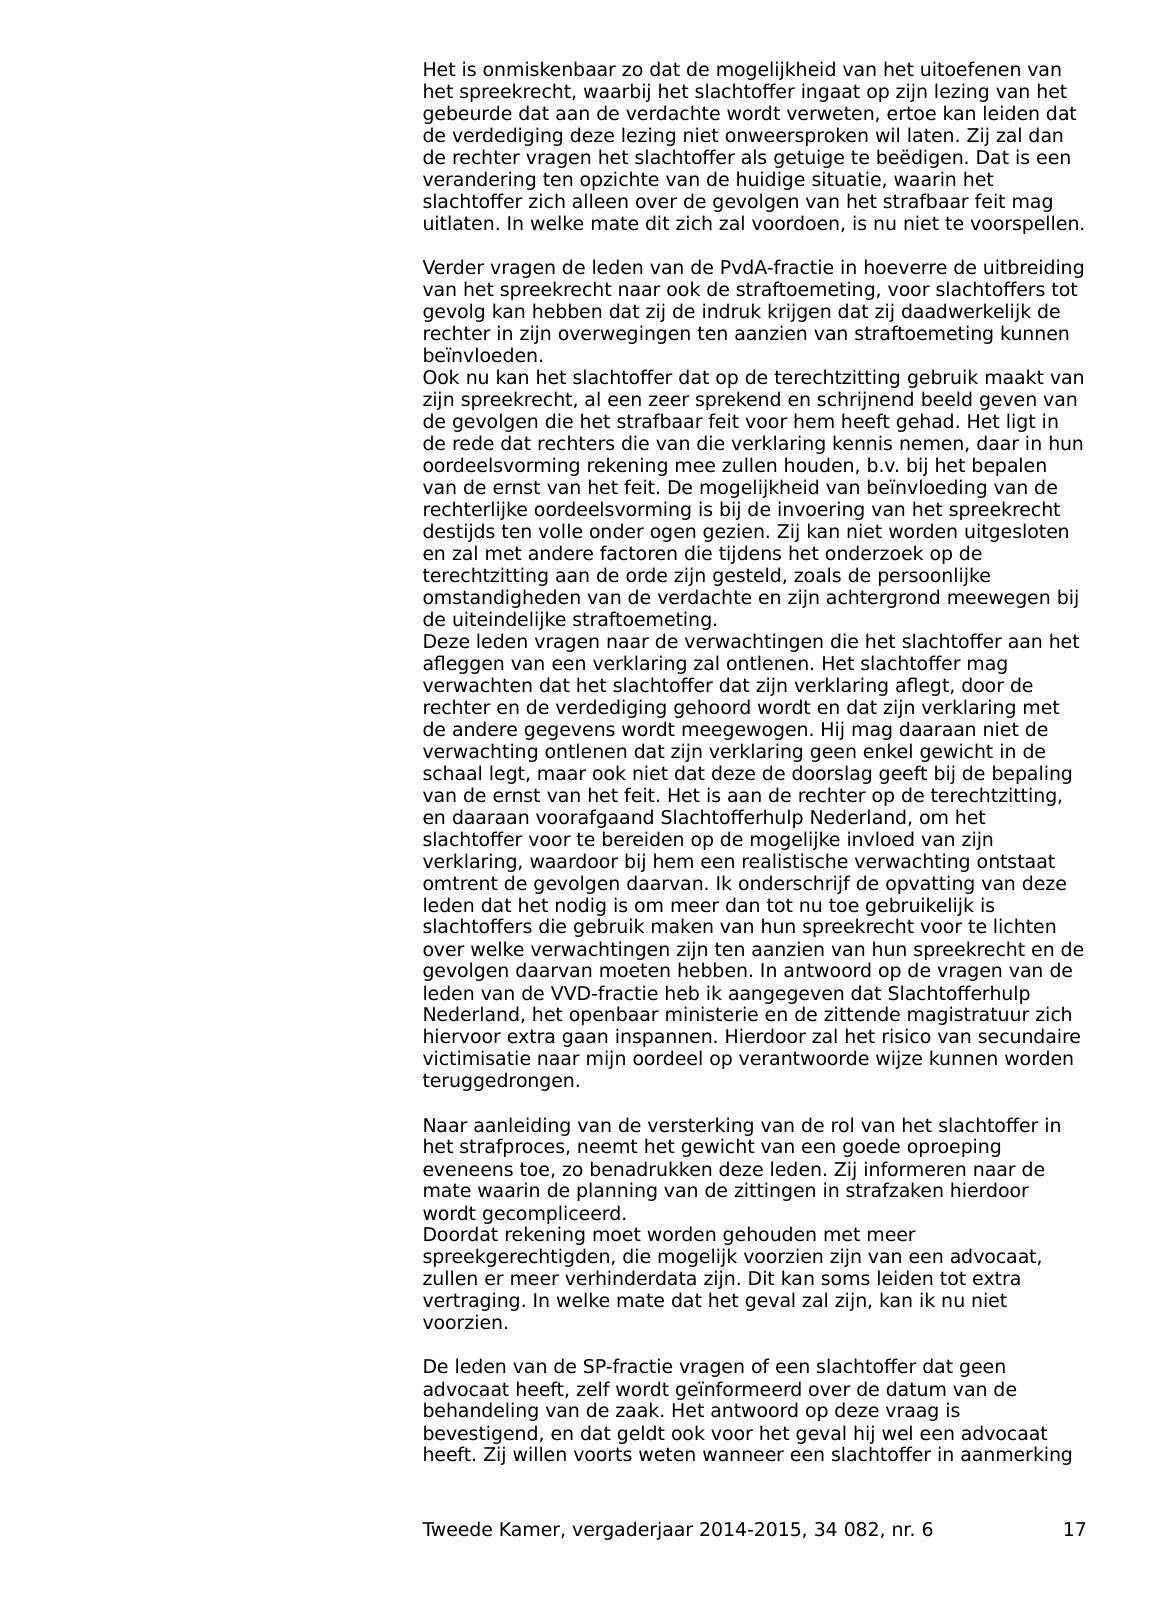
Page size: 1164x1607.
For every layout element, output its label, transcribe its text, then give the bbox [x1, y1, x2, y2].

text Verder vragen de leden van de PvdA-fractie in hoeverre de uitbreiding van het spreekrecht naar ook de straftoemeting, voor slachtoffers tot gevolg kan hebben dat zij de indruk krijgen dat zij daadwerkelijk de rechter in zijn overwegingen ten aanzien van straftoemeting kunnen beïnvloeden. [422, 257, 1087, 367]
text Naar aanleiding van de versterking van de rol van het slachtoffer in het strafproces, neemt het gewicht van een goede oproeping eveneens toe, zo benadrukken deze leden. Zij informeren naar de mate waarin de planning van de zittingen in strafzaken hierdoor wordt gecompliceerd. [422, 1114, 1087, 1224]
text Deze leden vragen naar de verwachtingen die het slachtoffer aan het afleggen van een verklaring zal ontlenen. Het slachtoffer mag verwachten dat het slachtoffer dat zijn verklaring aflegt, door de rechter en de verdediging gehoord wordt en dat zijn verklaring met de andere gegevens wordt meegewogen. Hij mag daaraan niet de verwachting ontlenen dat zijn verklaring geen enkel gewicht in de schaal legt, maar ook niet dat deze de doorslag geeft bij de bepaling van de ernst van het feit. Het is aan de rechter op de terechtzitting, en daaraan voorafgaand Slachtofferhulp Nederland, om het slachtoffer voor te bereiden op de mogelijke invloed van zijn verklaring, waardoor bij hem een realistische verwachting ontstaat omtrent de gevolgen daarvan. Ik onderschrijf de opvatting van deze leden dat het nodig is om meer dan tot nu toe gebruikelijk is slachtoffers die gebruik maken van hun spreekrecht voor te lichten over welke verwachtingen zijn ten aanzien van hun spreekrecht en de gevolgen daarvan moeten hebben. In antwoord op de vragen van de leden van de VVD-fractie heb ik aangegeven dat Slachtofferhulp Nederland, het openbaar ministerie en de zittende magistratuur zich hiervoor extra gaan inspannen. Hierdoor zal het risico van secundaire victimisatie naar mijn oordeel op verantwoorde wijze kunnen worden teruggedrongen. [422, 631, 1087, 1092]
text Het is onmiskenbaar zo dat de mogelijkheid van het uitoefenen van het spreekrecht, waarbij het slachtoffer ingaat op zijn lezing van het gebeurde dat aan de verdachte wordt verweten, ertoe kan leiden dat de verdediging deze lezing niet onweersproken wil laten. Zij zal dan de rechter vragen het slachtoffer als getuige te beëdigen. Dat is een verandering ten opzichte van de huidige situatie, waarin het slachtoffer zich alleen over de gevolgen van het strafbaar feit mag uitlaten. In welke mate dit zich zal voordoen, is nu niet te voorspellen. [422, 59, 1087, 235]
text Ook nu kan het slachtoffer dat op de terechtzitting gebruik maakt van zijn spreekrecht, al een zeer sprekend en schrijnend beeld geven van de gevolgen die het strafbaar feit voor hem heeft gehad. Het ligt in de rede dat rechters die van die verklaring kennis nemen, daar in hun oordeelsvorming rekening mee zullen houden, b.v. bij het bepalen van de ernst van het feit. De mogelijkheid van beïnvloeding van de rechterlijke oordeelsvorming is bij de invoering van het spreekrecht destijds ten volle onder ogen gezien. Zij kan niet worden uitgesloten en zal met andere factoren die tijdens het onderzoek op de terechtzitting aan de orde zijn gesteld, zoals de persoonlijke omstandigheden van de verdachte en zijn achtergrond meewegen bij de uiteindelijke straftoemeting. [422, 367, 1087, 631]
text De leden van de SP-fractie vragen of een slachtoffer dat geen advocaat heeft, zelf wordt geïnformeerd over de datum van de behandeling van de zaak. Het antwoord op deze vraag is bevestigend, en dat geldt ook voor het geval hij wel een advocaat heeft. Zij willen voorts weten wanneer een slachtoffer in aanmerking [422, 1356, 1087, 1466]
text Doordat rekening moet worden gehouden met meer spreekgerechtigden, die mogelijk voorzien zijn van een advocaat, zullen er meer verhinderdata zijn. Dit kan soms leiden tot extra vertraging. In welke mate dat het geval zal zijn, kan ik nu niet voorzien. [422, 1224, 1087, 1334]
